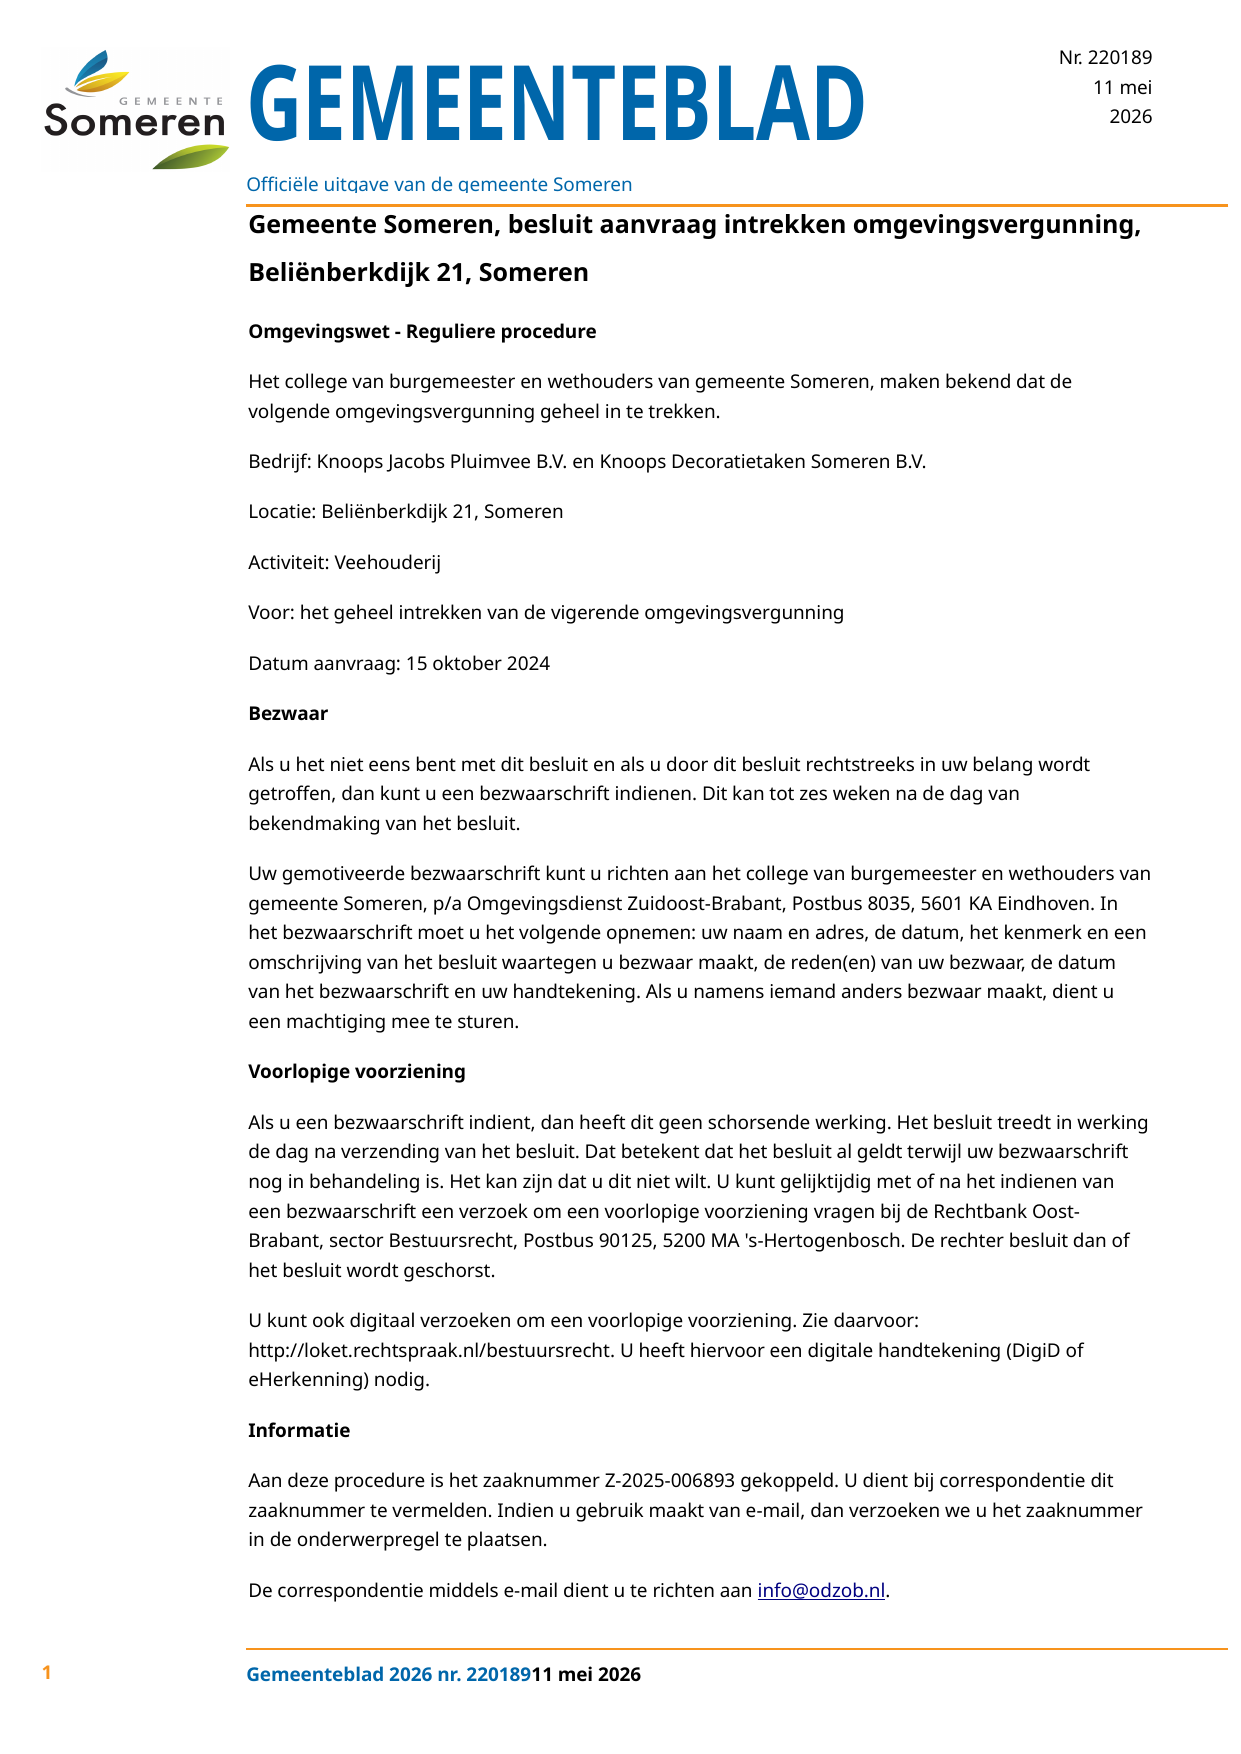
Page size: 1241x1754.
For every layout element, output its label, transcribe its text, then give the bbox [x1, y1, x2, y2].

text Als u het niet eens bent met dit besluit en als u door dit besluit rechtstreeks in uw belang wordt getroffen, dan kunt u een bezwaarschrift indienen. Dit kan tot zes weken na de dag van bekendmaking van het besluit. [248, 751, 1152, 836]
text Het college van burgemeester en wethouders van gemeente Someren, maken bekend dat de volgende omgevingsvergunning geheel in te trekken. [248, 368, 1152, 424]
text Voor: het geheel intrekken van de vigerende omgevingsvergunning [248, 599, 1152, 625]
text Bedrijf: Knoops Jacobs Pluimvee B.V. en Knoops Decoratietaken Someren B.V. [248, 448, 1152, 474]
text Aan deze procedure is het zaaknummer Z-2025-006893 gekoppeld. U dient bij correspondentie dit zaaknummer te vermelden. Indien u gebruik maakt van e-mail, dan verzoeken we u het zaaknummer in de onderwerpregel te plaatsen. [248, 1467, 1152, 1552]
text Uw gemotiveerde bezwaarschrift kunt u richten aan het college van burgemeester en wethouders van gemeente Someren, p/a Omgevingsdienst Zuidoost-Brabant, Postbus 8035, 5601 KA Eindhoven. In het bezwaarschrift moet u het volgende opnemen: uw naam en adres, de datum, het kenmerk en een omschrijving van het besluit waartegen u bezwaar maakt, de reden(en) van uw bezwaar, de datum van het bezwaarschrift en uw handtekening. Als u namens iemand anders bezwaar maakt, dient u een machtiging mee te sturen. [248, 860, 1152, 1034]
text Omgevingswet - Reguliere procedure [248, 318, 1152, 344]
text Als u een bezwaarschrift indient, dan heeft dit geen schorsende werking. Het besluit treedt in werking de dag na verzending van het besluit. Dat betekent dat het besluit al geldt terwijl uw bezwaarschrift nog in behandeling is. Het kan zijn dat u dit niet wilt. U kunt gelijktijdig met of na het indienen van een bezwaarschrift een verzoek om een voorlopige voorziening vragen bij de Rechtbank Oost-Brabant, sector Bestuursrecht, Postbus 90125, 5200 MA 's‑Hertogenbosch. De rechter besluit dan of het besluit wordt geschorst. [248, 1109, 1152, 1283]
text U kunt ook digitaal verzoeken om een voorlopige voorziening. Zie daarvoor: http://loket.rechtspraak.nl/bestuursrecht. U heeft hiervoor een digitale handtekening (DigiD of eHerkenning) nodig. [248, 1307, 1152, 1392]
text Voorlopige voorziening [248, 1059, 1152, 1084]
text Informatie [248, 1417, 1152, 1443]
text Locatie: Beliënberkdijk 21, Someren [248, 499, 1152, 524]
text Activiteit: Veehouderij [248, 549, 1152, 575]
text Gemeente Someren, besluit aanvraag intrekken omgevingsvergunning, Beliënberkdijk 21, Someren [248, 207, 1152, 288]
text Bezwaar [248, 700, 1152, 726]
text Datum aanvraag: 15 oktober 2024 [248, 650, 1152, 676]
text De correspondentie middels e-mail dient u te richten aan info@odzob.nl. [248, 1577, 1152, 1603]
picture [41, 47, 231, 172]
